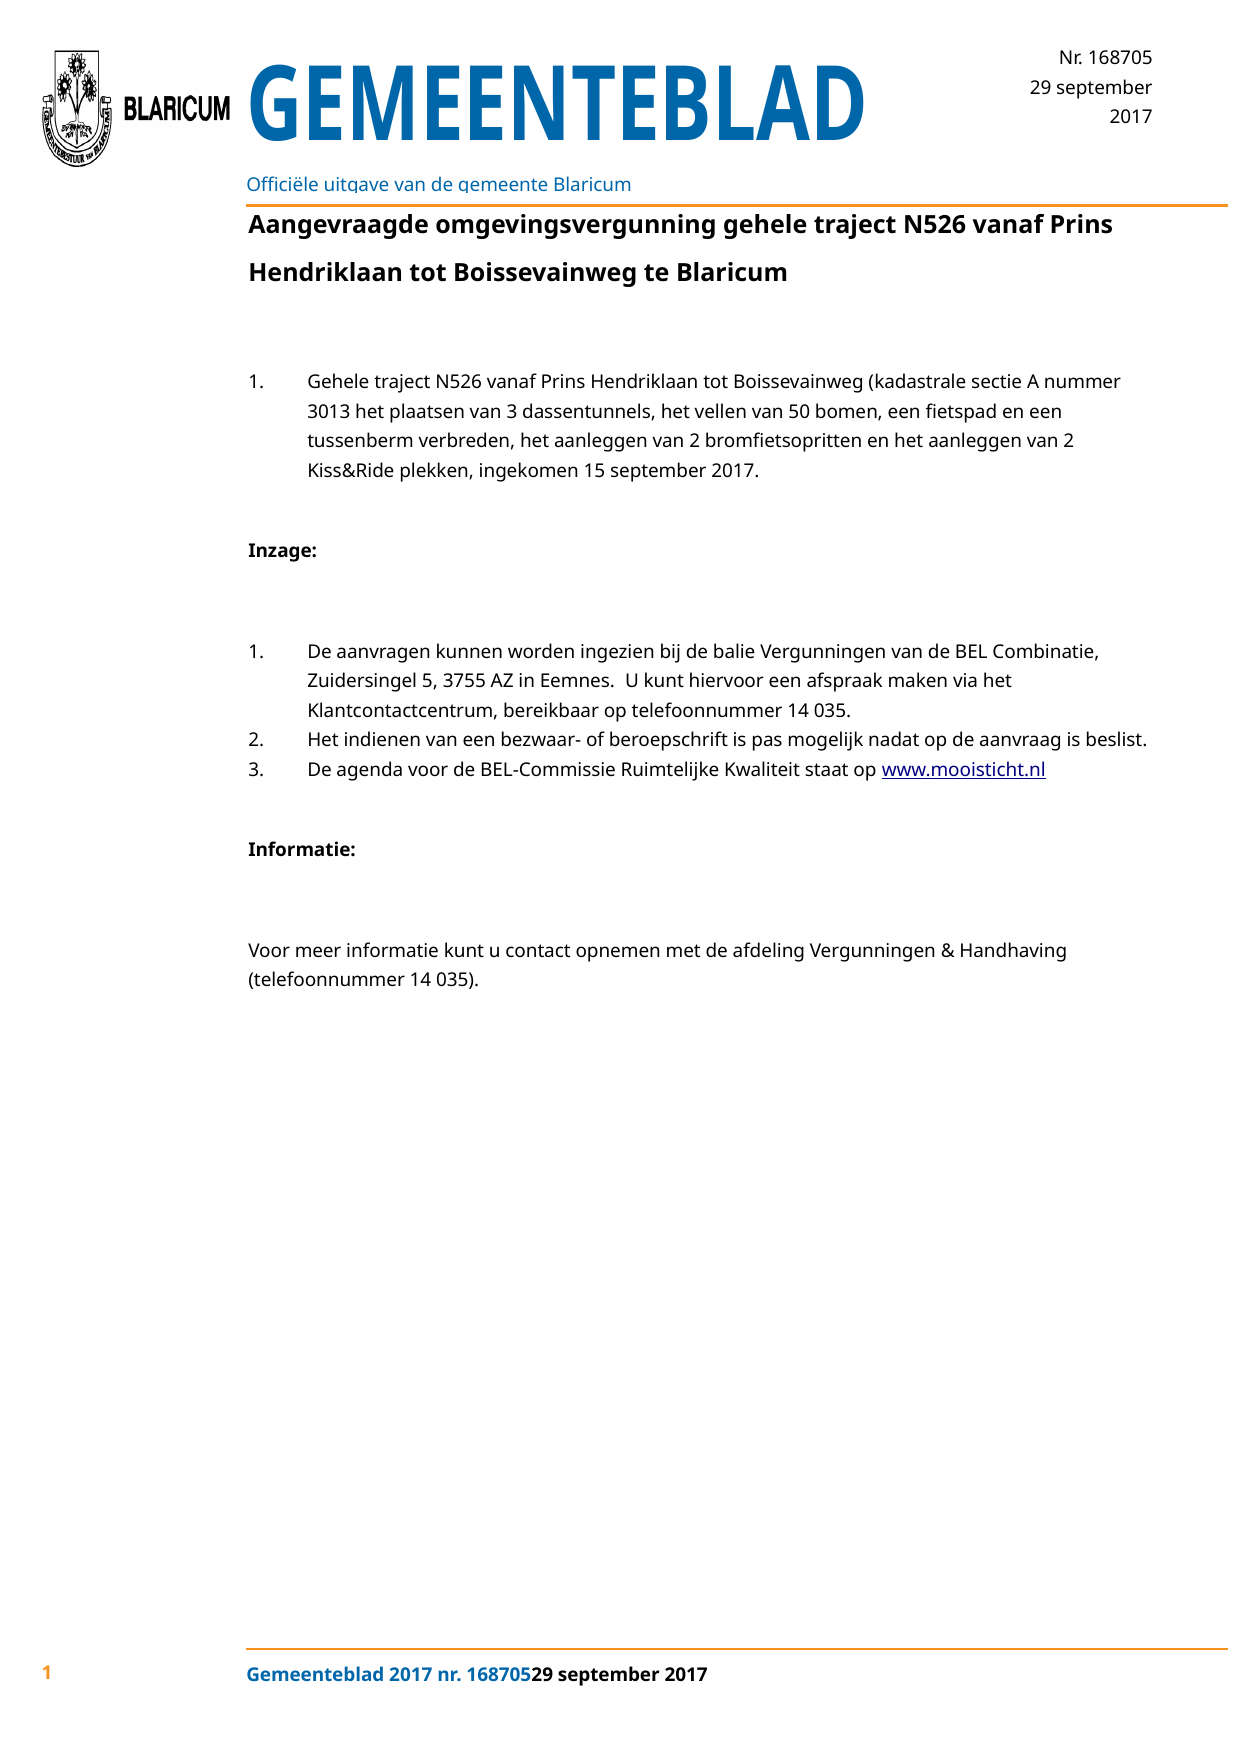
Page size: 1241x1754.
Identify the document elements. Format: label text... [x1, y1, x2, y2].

text Inzage: [248, 537, 1152, 563]
list De agenda voor de BEL-Commissie Ruimtelijke Kwaliteit staat op www.mooisticht.nl [248, 756, 1152, 782]
text Aangevraagde omgevingsvergunning gehele traject N526 vanaf Prins Hendriklaan tot Boissevainweg te Blaricum [248, 207, 1152, 288]
text Informatie: [248, 836, 1152, 862]
list Het indienen van een bezwaar- of beroepschrift is pas mogelijk nadat op de aanvraag is beslist. [248, 727, 1152, 752]
list De aanvragen kunnen worden ingezien bij de balie Vergunningen van de BEL Combinatie, Zuidersingel 5, 3755 AZ in Eemnes. U kunt hiervoor een afspraak maken via het Klantcontactcentrum, bereikbaar op telefoonnummer 14 035. [248, 638, 1152, 723]
picture [41, 47, 231, 172]
list Gehele traject N526 vanaf Prins Hendriklaan tot Boissevainweg (kadastrale sectie A nummer 3013 het plaatsen van 3 dassentunnels, het vellen van 50 bomen, een fietspad en een tussenberm verbreden, het aanleggen van 2 bromfietsopritten en het aanleggen van 2 Kiss&Ride plekken, ingekomen 15 september 2017. [248, 368, 1152, 483]
text Voor meer informatie kunt u contact opnemen met de afdeling Vergunningen & Handhaving (telefoonnummer 14 035). [248, 937, 1152, 992]
